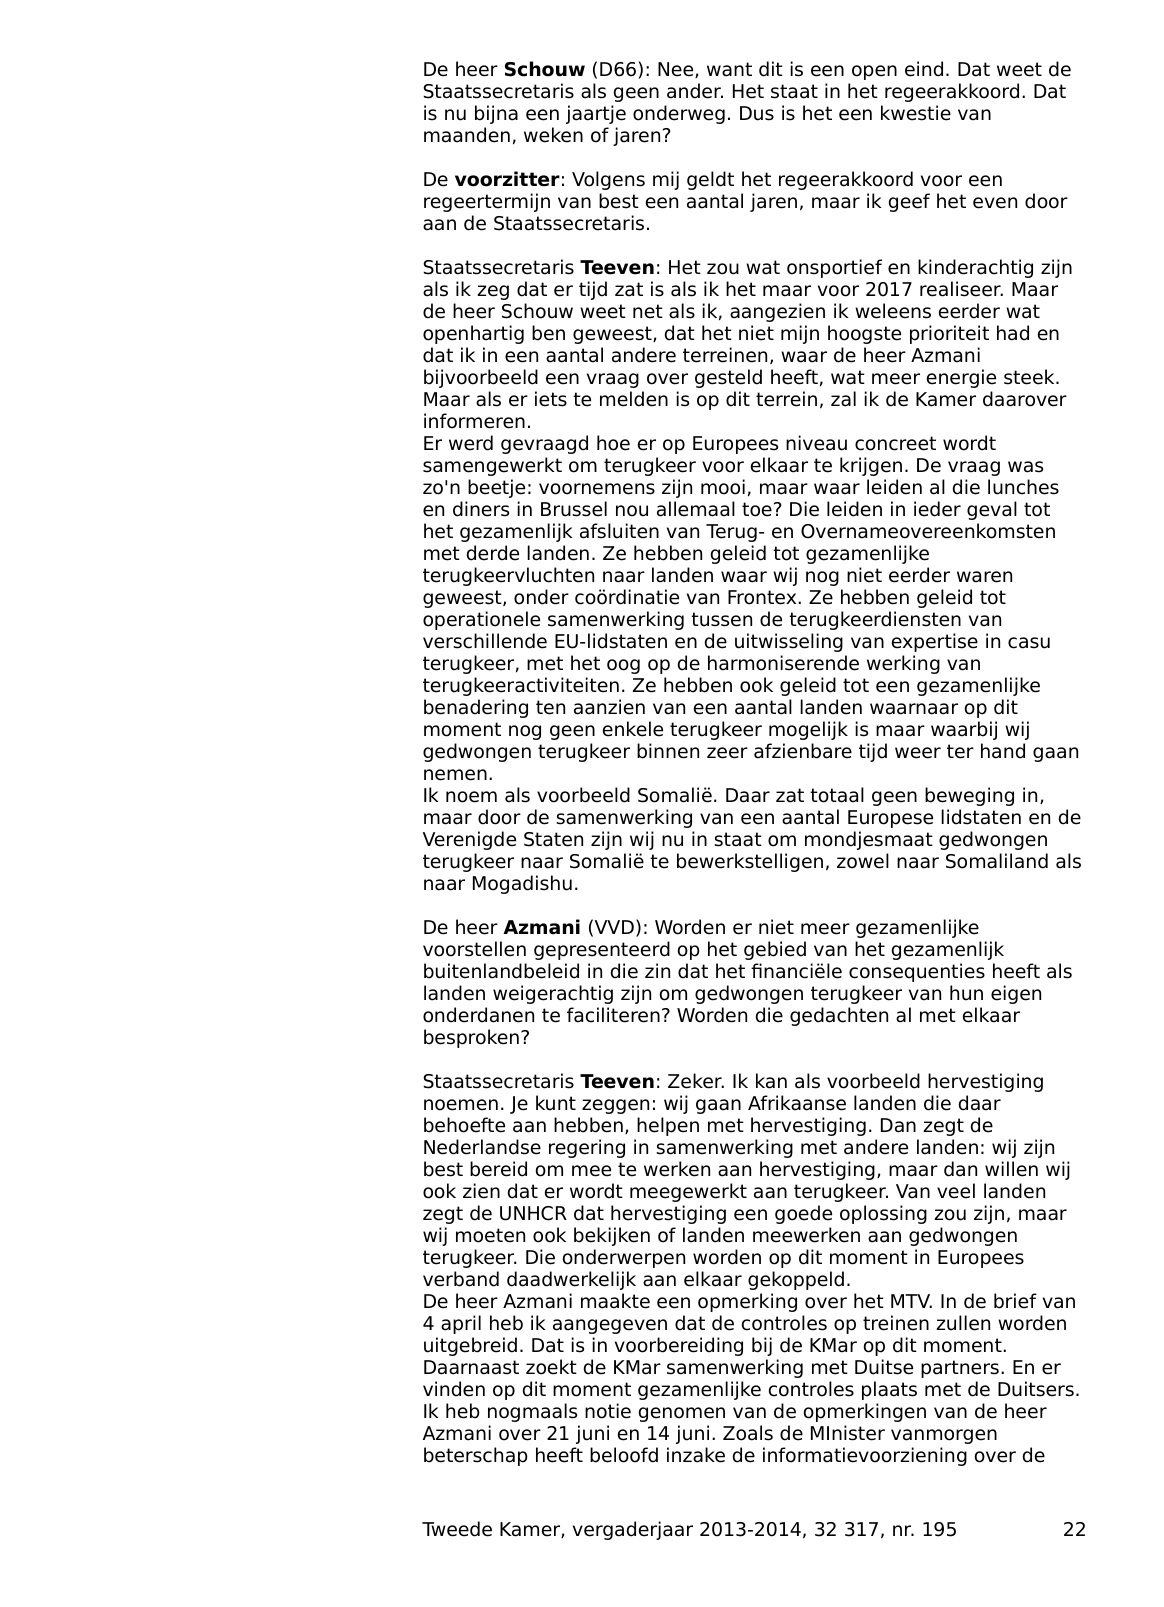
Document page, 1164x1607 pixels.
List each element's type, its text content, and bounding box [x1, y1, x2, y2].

text Staatssecretaris Teeven: Zeker. Ik kan als voorbeeld hervestiging noemen. Je kunt zeggen: wij gaan Afrikaanse landen die daar behoefte aan hebben, helpen met hervestiging. Dan zegt de Nederlandse regering in samenwerking met andere landen: wij zijn best bereid om mee te werken aan hervestiging, maar dan willen wij ook zien dat er wordt meegewerkt aan terugkeer. Van veel landen zegt de UNHCR dat hervestiging een goede oplossing zou zijn, maar wij moeten ook bekijken of landen meewerken aan gedwongen terugkeer. Die onderwerpen worden op dit moment in Europees verband daadwerkelijk aan elkaar gekoppeld. [422, 1071, 1087, 1291]
text Ik noem als voorbeeld Somalië. Daar zat totaal geen beweging in, maar door de samenwerking van een aantal Europese lidstaten en de Verenigde Staten zijn wij nu in staat om mondjesmaat gedwongen terugkeer naar Somalië te bewerkstelligen, zowel naar Somaliland als naar Mogadishu. [422, 785, 1087, 895]
text Ik heb nogmaals notie genomen van de opmerkingen van de heer Azmani over 21 juni en 14 juni. Zoals de MInister vanmorgen beterschap heeft beloofd inzake de informatievoorziening over de [422, 1401, 1087, 1467]
text De voorzitter: Volgens mij geldt het regeerakkoord voor een regeertermijn van best een aantal jaren, maar ik geef het even door aan de Staatssecretaris. [422, 169, 1087, 235]
text De heer Schouw (D66): Nee, want dit is een open eind. Dat weet de Staatssecretaris als geen ander. Het staat in het regeerakkoord. Dat is nu bijna een jaartje onderweg. Dus is het een kwestie van maanden, weken of jaren? [422, 59, 1087, 147]
text De heer Azmani (VVD): Worden er niet meer gezamenlijke voorstellen gepresenteerd op het gebied van het gezamenlijk buitenlandbeleid in die zin dat het financiële consequenties heeft als landen weigerachtig zijn om gedwongen terugkeer van hun eigen onderdanen te faciliteren? Worden die gedachten al met elkaar besproken? [422, 917, 1087, 1049]
text Er werd gevraagd hoe er op Europees niveau concreet wordt samengewerkt om terugkeer voor elkaar te krijgen. De vraag was zo'n beetje: voornemens zijn mooi, maar waar leiden al die lunches en diners in Brussel nou allemaal toe? Die leiden in ieder geval tot het gezamenlijk afsluiten van Terug- en Overnameovereenkomsten met derde landen. Ze hebben geleid tot gezamenlijke terugkeervluchten naar landen waar wij nog niet eerder waren geweest, onder coördinatie van Frontex. Ze hebben geleid tot operationele samenwerking tussen de terugkeerdiensten van verschillende EU-lidstaten en de uitwisseling van expertise in casu terugkeer, met het oog op de harmoniserende werking van terugkeeractiviteiten. Ze hebben ook geleid tot een gezamenlijke benadering ten aanzien van een aantal landen waarnaar op dit moment nog geen enkele terugkeer mogelijk is maar waarbij wij gedwongen terugkeer binnen zeer afzienbare tijd weer ter hand gaan nemen. [422, 433, 1087, 785]
text De heer Azmani maakte een opmerking over het MTV. In de brief van 4 april heb ik aangegeven dat de controles op treinen zullen worden uitgebreid. Dat is in voorbereiding bij de KMar op dit moment. Daarnaast zoekt de KMar samenwerking met Duitse partners. En er vinden op dit moment gezamenlijke controles plaats met de Duitsers. [422, 1291, 1087, 1401]
text Staatssecretaris Teeven: Het zou wat onsportief en kinderachtig zijn als ik zeg dat er tijd zat is als ik het maar voor 2017 realiseer. Maar de heer Schouw weet net als ik, aangezien ik weleens eerder wat openhartig ben geweest, dat het niet mijn hoogste prioriteit had en dat ik in een aantal andere terreinen, waar de heer Azmani bijvoorbeeld een vraag over gesteld heeft, wat meer energie steek. Maar als er iets te melden is op dit terrein, zal ik de Kamer daarover informeren. [422, 257, 1087, 433]
